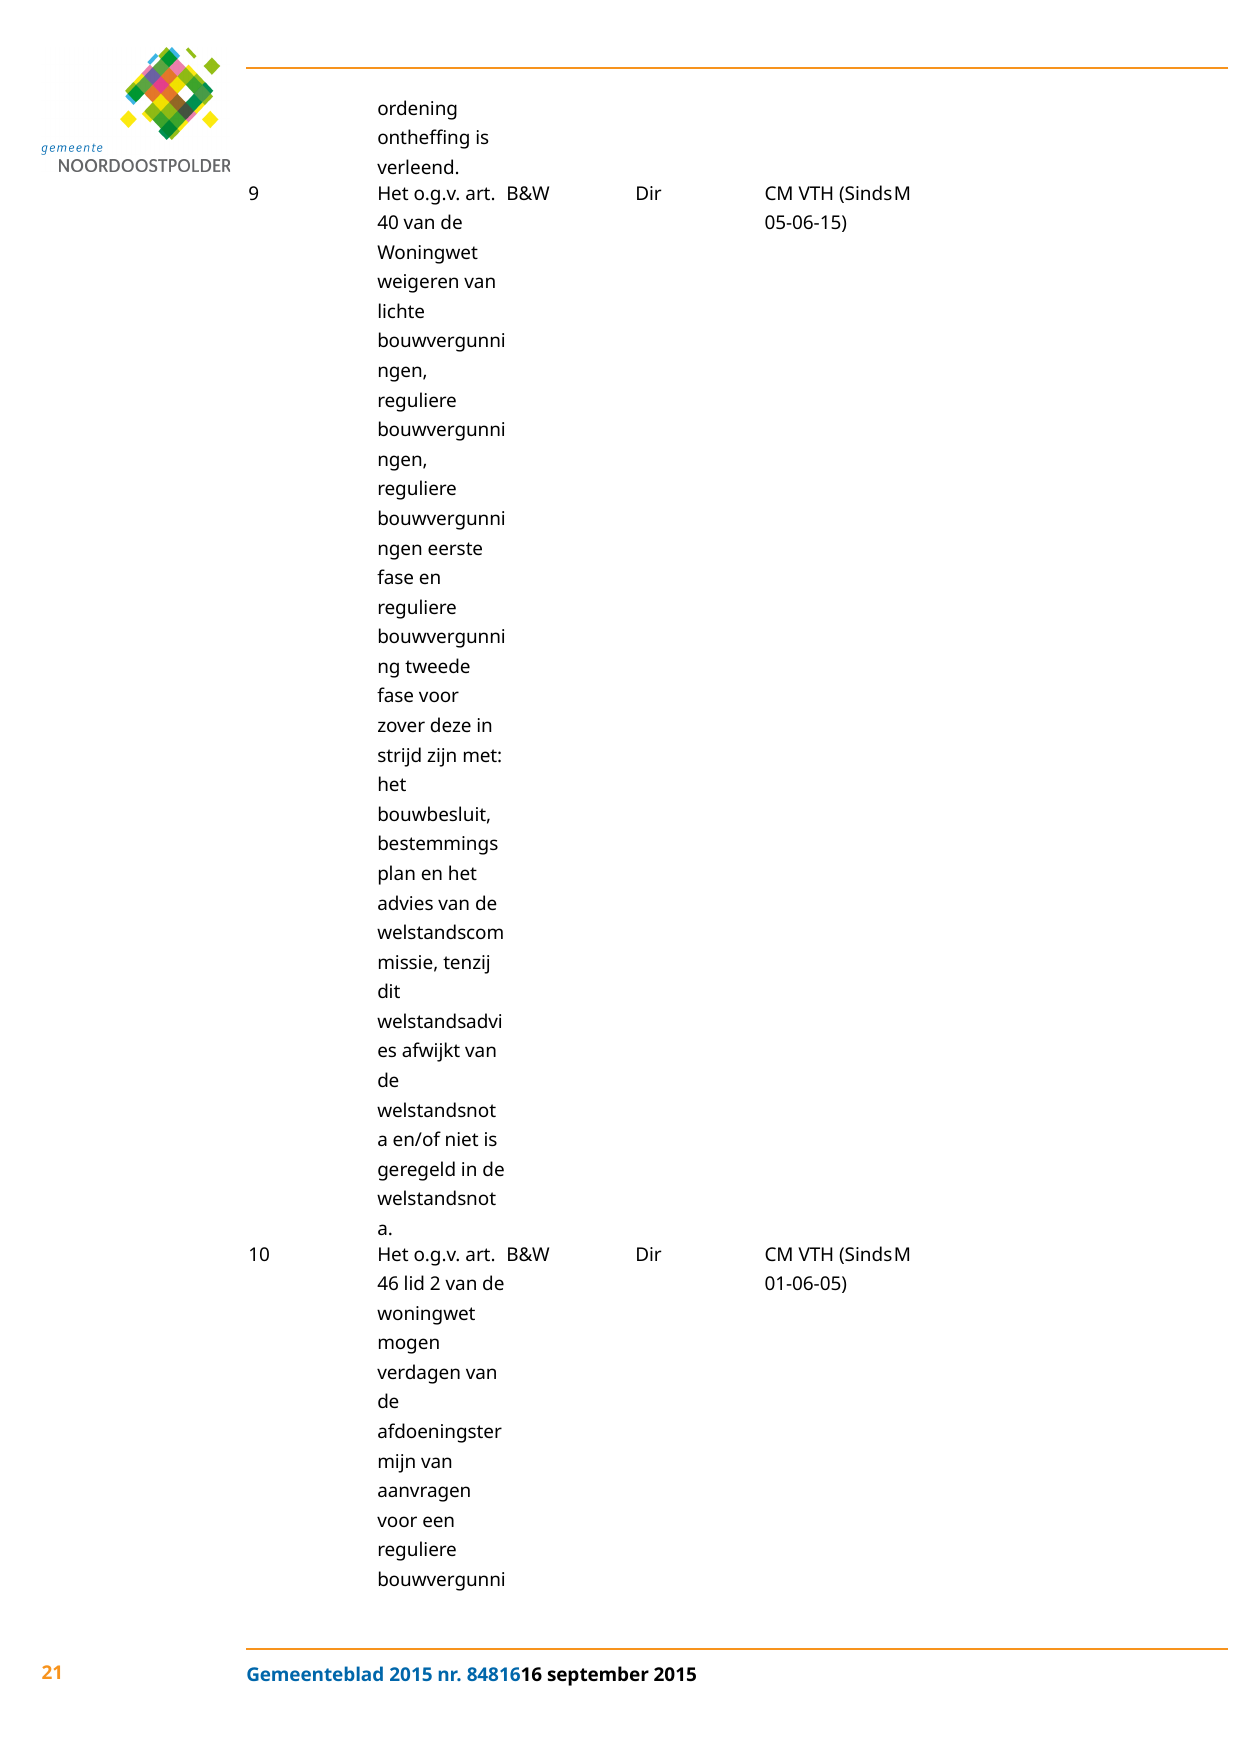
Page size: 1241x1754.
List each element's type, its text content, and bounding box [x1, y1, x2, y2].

table_cell [894, 95, 1022, 180]
picture [41, 47, 231, 172]
table_cell [248, 95, 377, 180]
table_cell [764, 95, 893, 180]
table_cell [635, 95, 764, 180]
table_cell M [894, 1241, 1022, 1592]
table_cell CM VTH (Sinds 01-06-05) [764, 1241, 893, 1592]
table_cell 9 [248, 180, 377, 1241]
table_cell B&W [506, 180, 635, 1241]
table_cell [1023, 180, 1152, 1241]
table_cell [506, 95, 635, 180]
table_cell Het o.g.v. art. 40 van de Woningwet weigeren van lichte bouwvergunningen, reguliere bouwvergunningen, reguliere bouwvergunningen eerste fase en reguliere bouwvergunning tweede fase voor zover deze in strijd zijn met: het bouwbesluit, bestemmingsplan en het advies van de welstandscommissie, tenzij dit welstandsadvies afwijkt van de welstandsnota en/of niet is geregeld in de welstandsnota. [377, 180, 506, 1241]
table_cell Het o.g.v. art. 46 lid 2 van de woningwet mogen verdagen van de afdoeningstermijn van aanvragen voor een reguliere bouwvergunni [377, 1241, 506, 1592]
table_cell [1023, 1241, 1152, 1592]
table_cell M [894, 180, 1022, 1241]
table_cell 10 [248, 1241, 377, 1592]
table_cell [1023, 95, 1152, 180]
table_cell ordening ontheffing is verleend. [377, 95, 506, 180]
table_cell CM VTH (Sinds 05-06-15) [764, 180, 893, 1241]
table_cell Dir [635, 1241, 764, 1592]
table_cell B&W [506, 1241, 635, 1592]
table_cell Dir [635, 180, 764, 1241]
